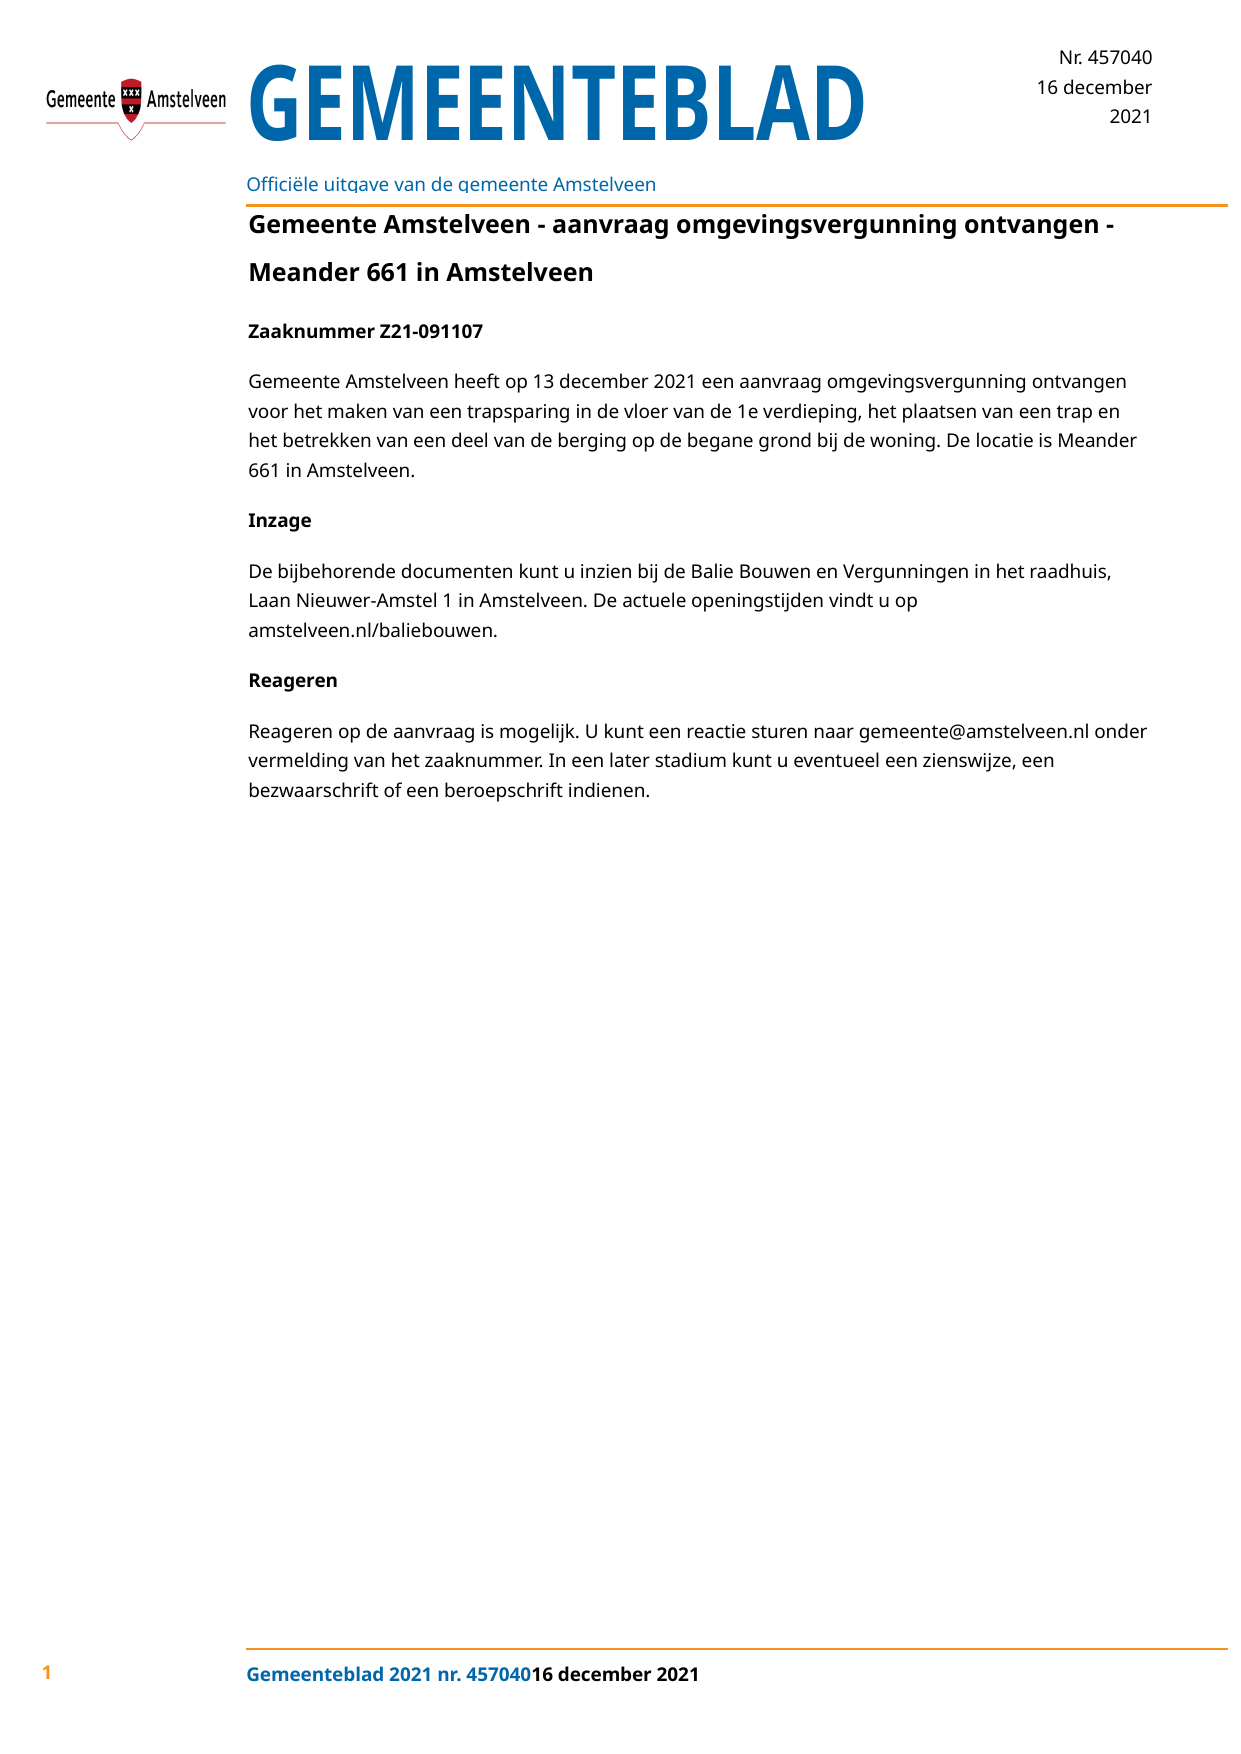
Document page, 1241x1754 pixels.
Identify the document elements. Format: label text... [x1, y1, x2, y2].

text Reageren [248, 667, 1152, 693]
text Gemeente Amstelveen - aanvraag omgevingsvergunning ontvangen - Meander 661 in Amstelveen [248, 207, 1152, 288]
text De bijbehorende documenten kunt u inzien bij de Balie Bouwen en Vergunningen in het raadhuis, Laan Nieuwer-Amstel 1 in Amstelveen. De actuele openingstijden vindt u op amstelveen.nl/baliebouwen. [248, 558, 1152, 643]
picture [41, 47, 231, 172]
text Inzage [248, 507, 1152, 533]
text Zaaknummer Z21-091107 [248, 318, 1152, 344]
text Reageren op de aanvraag is mogelijk. U kunt een reactie sturen naar gemeente@amstelveen.nl onder vermelding van het zaaknummer. In een later stadium kunt u eventueel een zienswijze, een bezwaarschrift of een beroepschrift indienen. [248, 718, 1152, 803]
text Gemeente Amstelveen heeft op 13 december 2021 een aanvraag omgevingsvergunning ontvangen voor het maken van een trapsparing in de vloer van de 1e verdieping, het plaatsen van een trap en het betrekken van een deel van de berging op de begane grond bij de woning. De locatie is Meander 661 in Amstelveen. [248, 368, 1152, 483]
